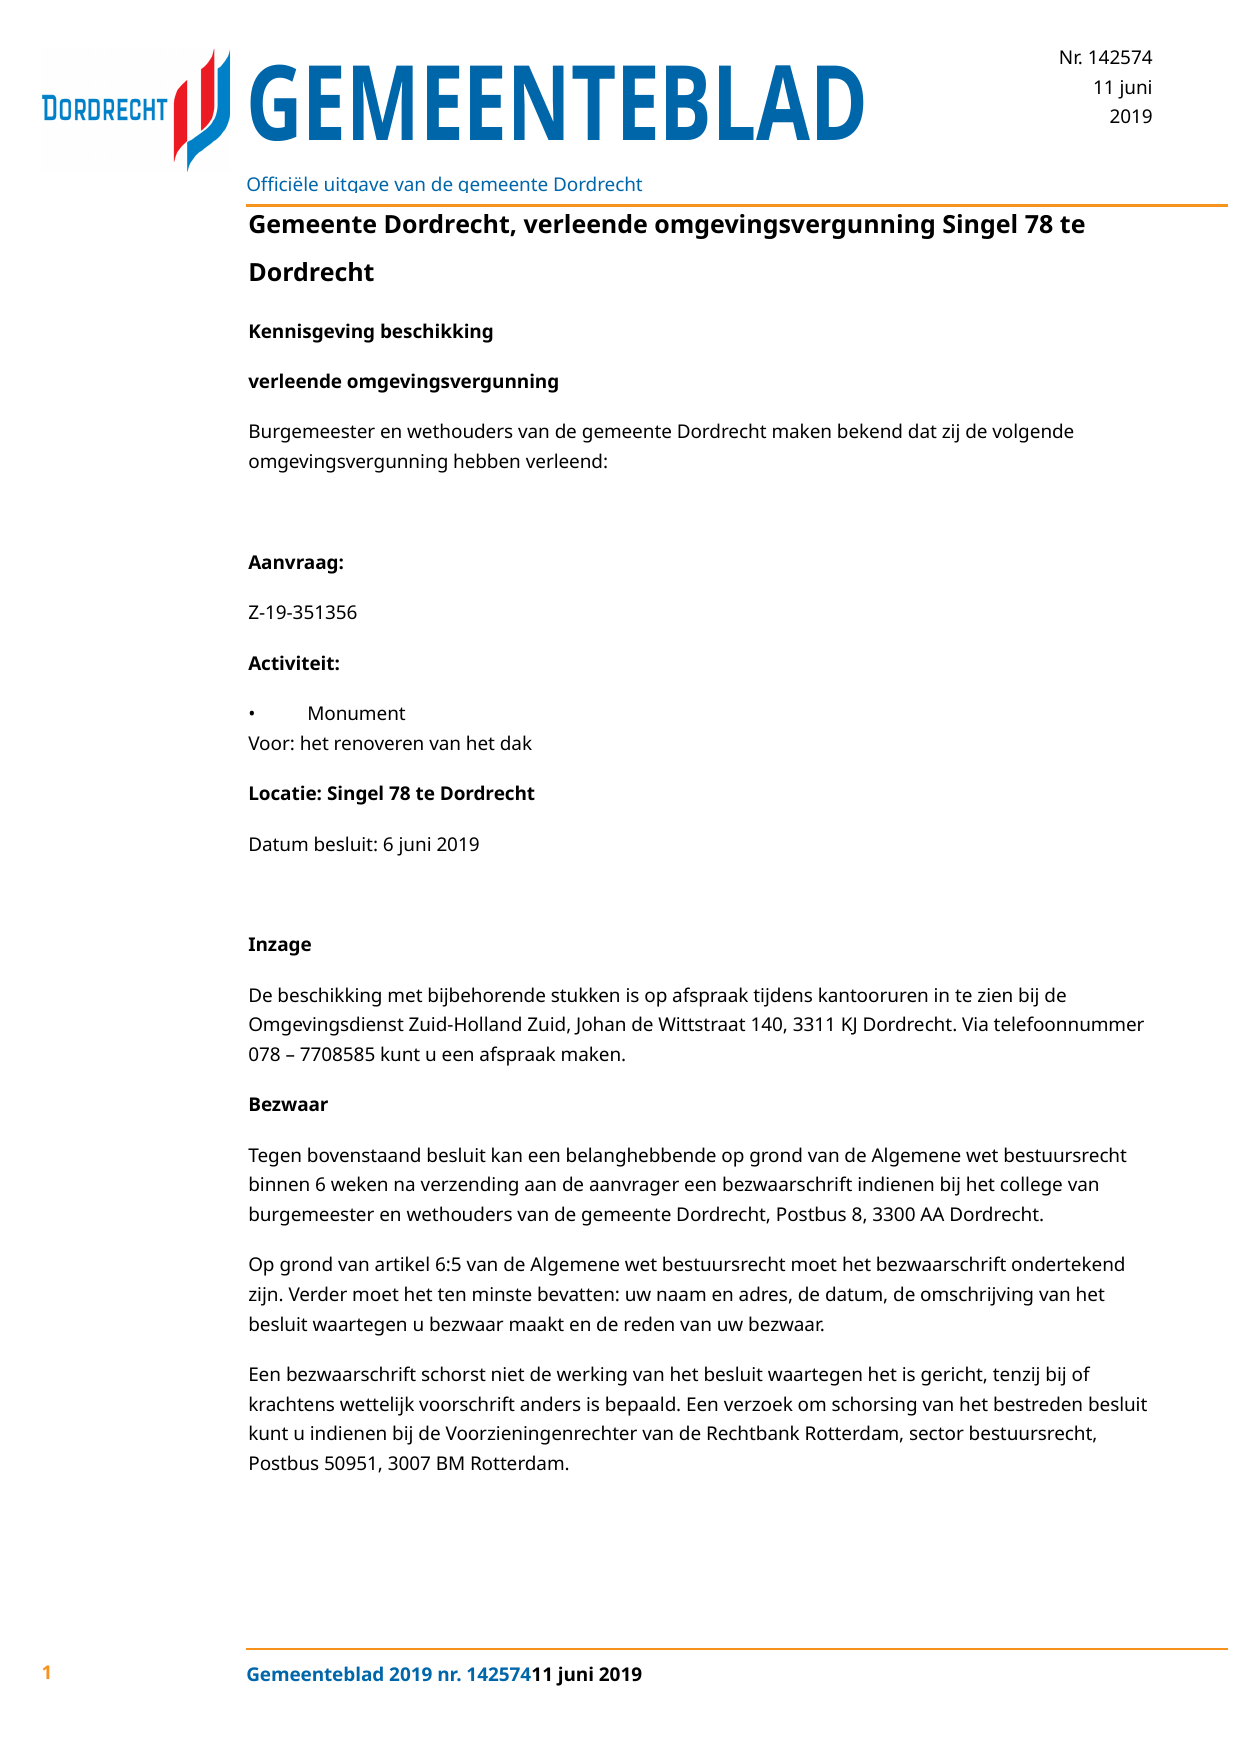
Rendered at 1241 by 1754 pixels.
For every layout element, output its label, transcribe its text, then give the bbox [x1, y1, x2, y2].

text verleende omgevingsvergunning [248, 368, 1152, 394]
text Inzage [248, 932, 1152, 957]
text Een bezwaarschrift schorst niet de werking van het besluit waartegen het is gericht, tenzij bij of krachtens wettelijk voorschrift anders is bepaald. Een verzoek om schorsing van het bestreden besluit kunt u indienen bij de Voorzieningenrechter van de Rechtbank Rotterdam, sector bestuursrecht, Postbus 50951, 3007 BM Rotterdam. [248, 1361, 1152, 1476]
text Z-19-351356 [248, 599, 1152, 625]
text Op grond van artikel 6:5 van de Algemene wet bestuursrecht moet het bezwaarschrift ondertekend zijn. Verder moet het ten minste bevatten: uw naam en adres, de datum, de omschrijving van het besluit waartegen u bezwaar maakt en de reden van uw bezwaar. [248, 1252, 1152, 1337]
text De beschikking met bijbehorende stukken is op afspraak tijdens kantooruren in te zien bij de Omgevingsdienst Zuid-Holland Zuid, Johan de Wittstraat 140, 3311 KJ Dordrecht. Via telefoonnummer 078 – 7708585 kunt u een afspraak maken. [248, 982, 1152, 1067]
picture [41, 47, 231, 172]
text Aanvraag: [248, 549, 1152, 575]
text Tegen bovenstaand besluit kan een belanghebbende op grond van de Algemene wet bestuursrecht binnen 6 weken na verzending aan de aanvrager een bezwaarschrift indienen bij het college van burgemeester en wethouders van de gemeente Dordrecht, Postbus 8, 3300 AA Dordrecht. [248, 1142, 1152, 1227]
list Monument [248, 700, 1152, 726]
text Bezwaar [248, 1092, 1152, 1117]
text Datum besluit: 6 juni 2019 [248, 831, 1152, 857]
text Locatie: Singel 78 te Dordrecht [248, 780, 1152, 806]
text Activiteit: [248, 650, 1152, 676]
text Kennisgeving beschikking [248, 318, 1152, 344]
text Voor: het renoveren van het dak [248, 730, 1152, 756]
text Burgemeester en wethouders van de gemeente Dordrecht maken bekend dat zij de volgende omgevingsvergunning hebben verleend: [248, 419, 1152, 474]
text Gemeente Dordrecht, verleende omgevingsvergunning Singel 78 te Dordrecht [248, 207, 1152, 288]
